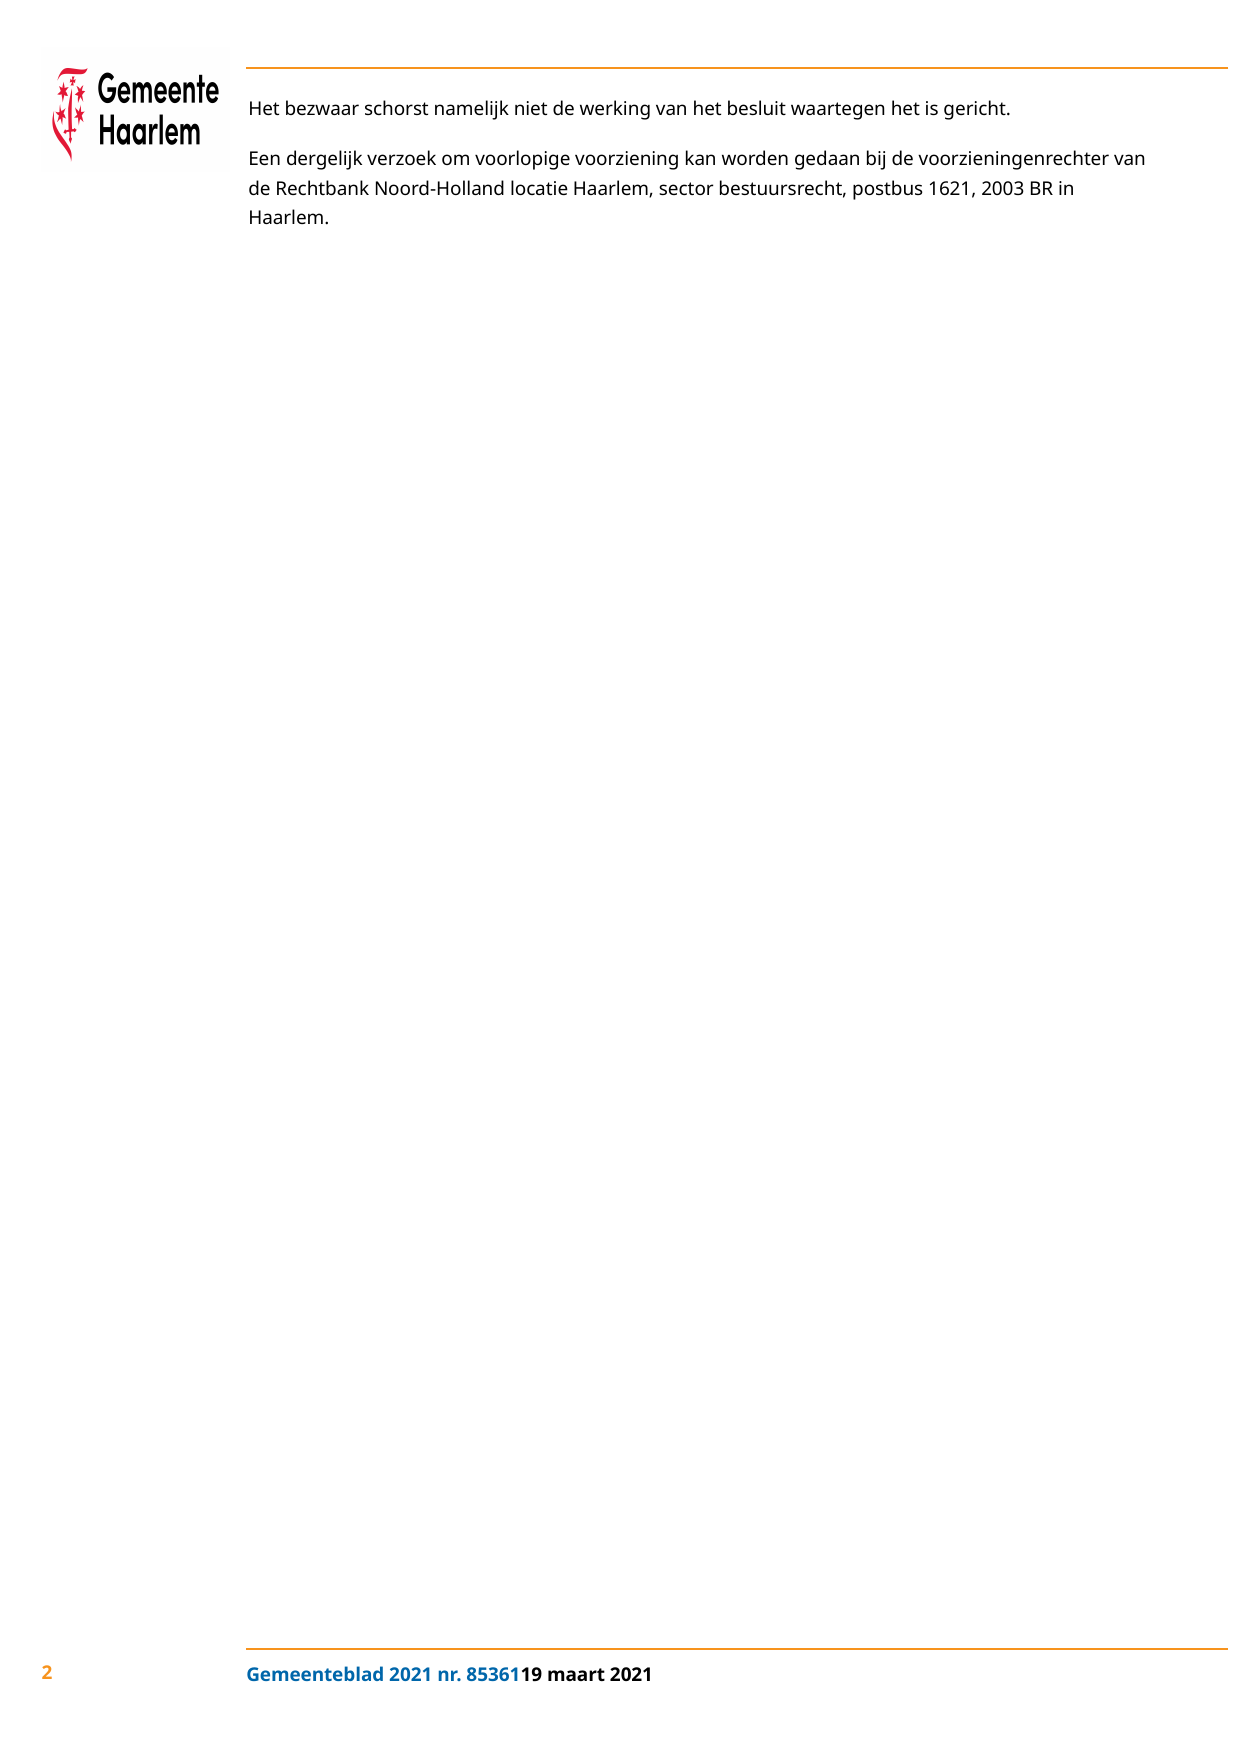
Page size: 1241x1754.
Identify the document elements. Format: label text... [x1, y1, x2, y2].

text Het bezwaar schorst namelijk niet de werking van het besluit waartegen het is gericht. [248, 95, 1152, 121]
picture [41, 47, 231, 172]
text Een dergelijk verzoek om voorlopige voorziening kan worden gedaan bij de voorzieningenrechter van de Rechtbank Noord-Holland locatie Haarlem, sector bestuursrecht, postbus 1621, 2003 BR in Haarlem. [248, 145, 1152, 230]
